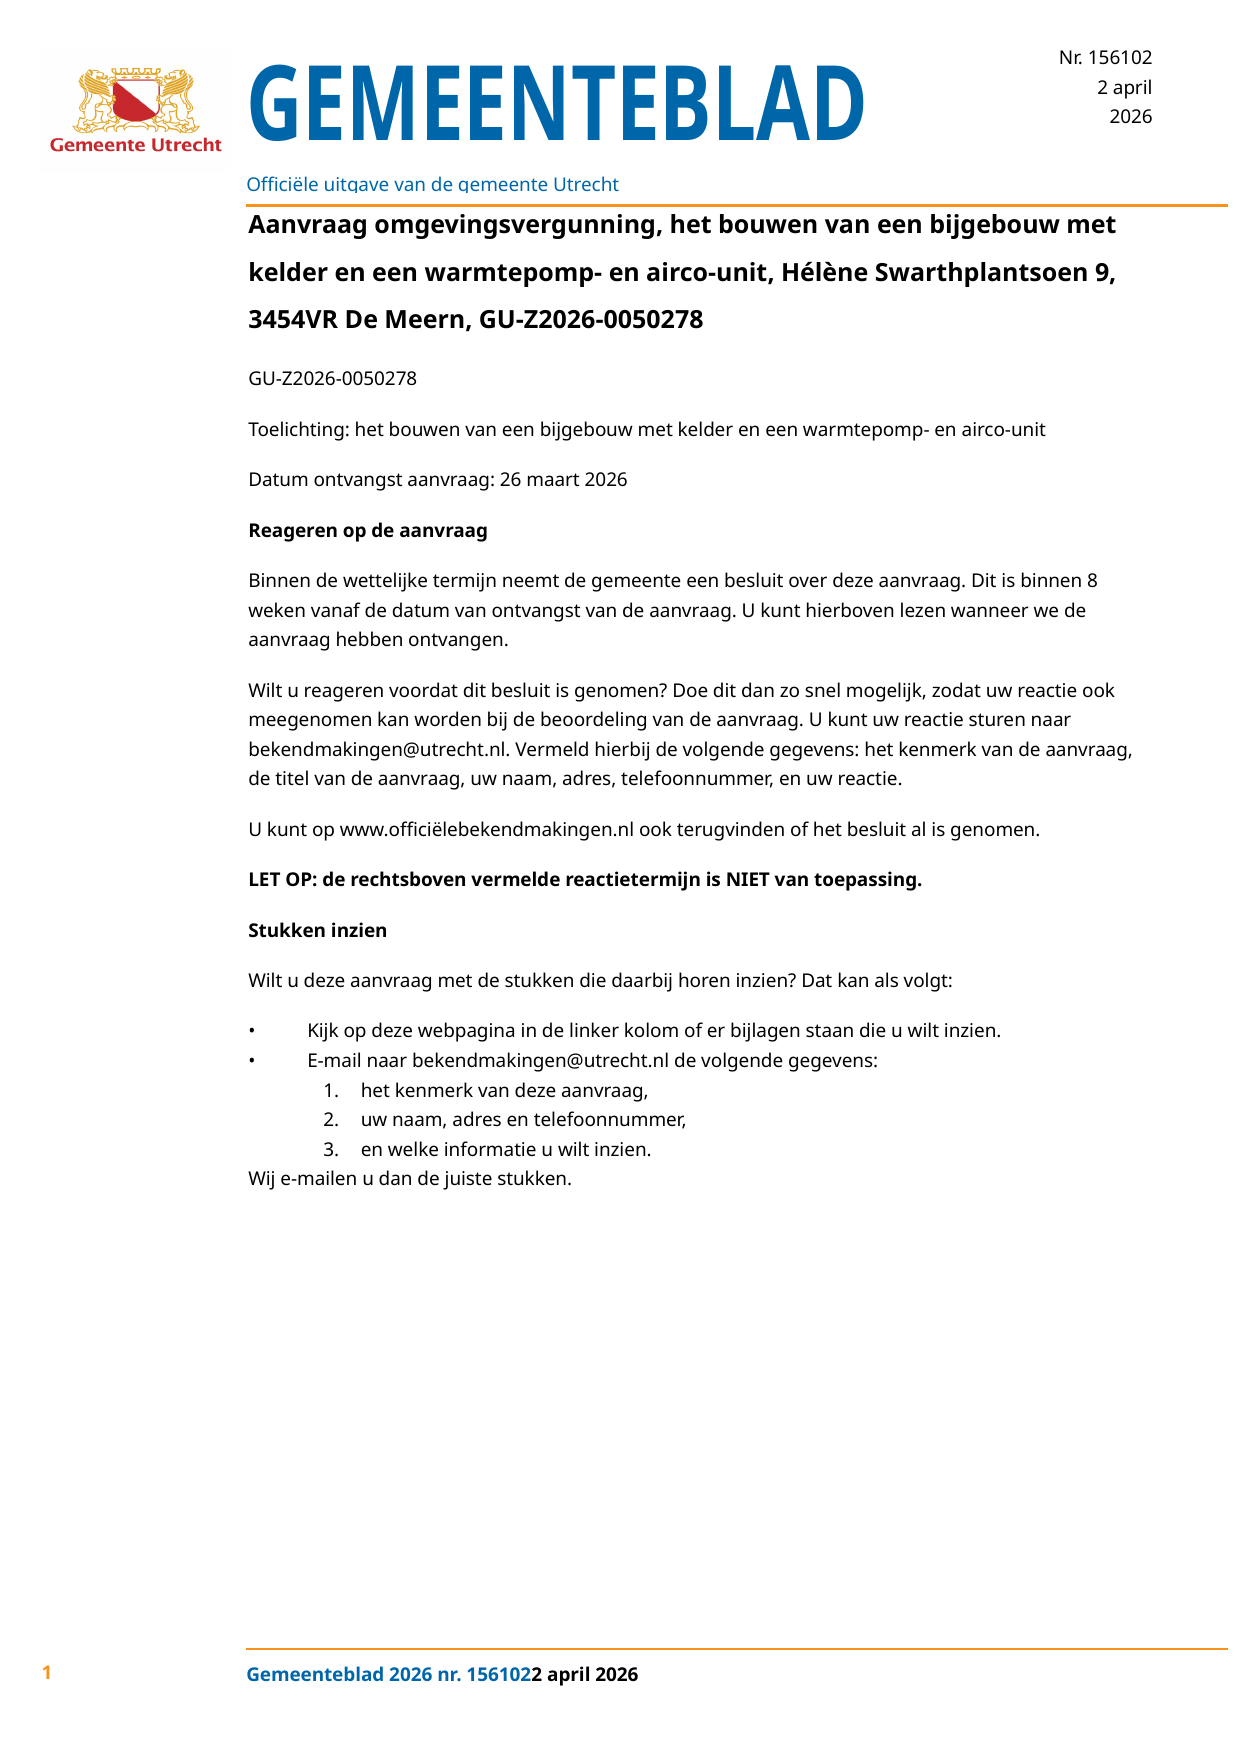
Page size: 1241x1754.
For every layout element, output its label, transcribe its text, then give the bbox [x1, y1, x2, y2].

text Aanvraag omgevingsvergunning, het bouwen van een bijgebouw met kelder en een warmtepomp- en airco-unit, Hélène Swarthplantsoen 9, 3454VR De Meern, GU-Z2026-0050278 [248, 207, 1152, 336]
text GU-Z2026-0050278 [248, 366, 1152, 391]
text Stukken inzien [248, 917, 1152, 942]
picture [41, 47, 231, 172]
text Wilt u deze aanvraag met de stukken die daarbij horen inzien? Dat kan als volgt: [248, 967, 1152, 993]
list Kijk op deze webpagina in de linker kolom of er bijlagen staan die u wilt inzien. [248, 1018, 1152, 1043]
text Wij e-mailen u dan de juiste stukken. [248, 1166, 1152, 1191]
list uw naam, adres en telefoonnummer, [323, 1106, 1152, 1132]
list E-mail naar bekendmakingen@utrecht.nl de volgende gegevens: [248, 1047, 1152, 1073]
text Wilt u reageren voordat dit besluit is genomen? Doe dit dan zo snel mogelijk, zodat uw reactie ook meegenomen kan worden bij de beoordeling van de aanvraag. U kunt uw reactie sturen naar bekendmakingen@utrecht.nl. Vermeld hierbij de volgende gegevens: het kenmerk van de aanvraag, de titel van de aanvraag, uw naam, adres, telefoonnummer, en uw reactie. [248, 677, 1152, 791]
text Reageren op de aanvraag [248, 517, 1152, 542]
text Binnen de wettelijke termijn neemt de gemeente een besluit over deze aanvraag. Dit is binnen 8 weken vanaf de datum van ontvangst van de aanvraag. U kunt hierboven lezen wanneer we de aanvraag hebben ontvangen. [248, 567, 1152, 652]
text Datum ontvangst aanvraag: 26 maart 2026 [248, 466, 1152, 492]
text U kunt op www.officiëlebekendmakingen.nl ook terugvinden of het besluit al is genomen. [248, 816, 1152, 842]
text LET OP: de rechtsboven vermelde reactietermijn is NIET van toepassing. [248, 866, 1152, 892]
list en welke informatie u wilt inzien. [323, 1136, 1152, 1162]
list het kenmerk van deze aanvraag, [323, 1077, 1152, 1102]
text Toelichting: het bouwen van een bijgebouw met kelder en een warmtepomp- en airco-unit [248, 416, 1152, 442]
